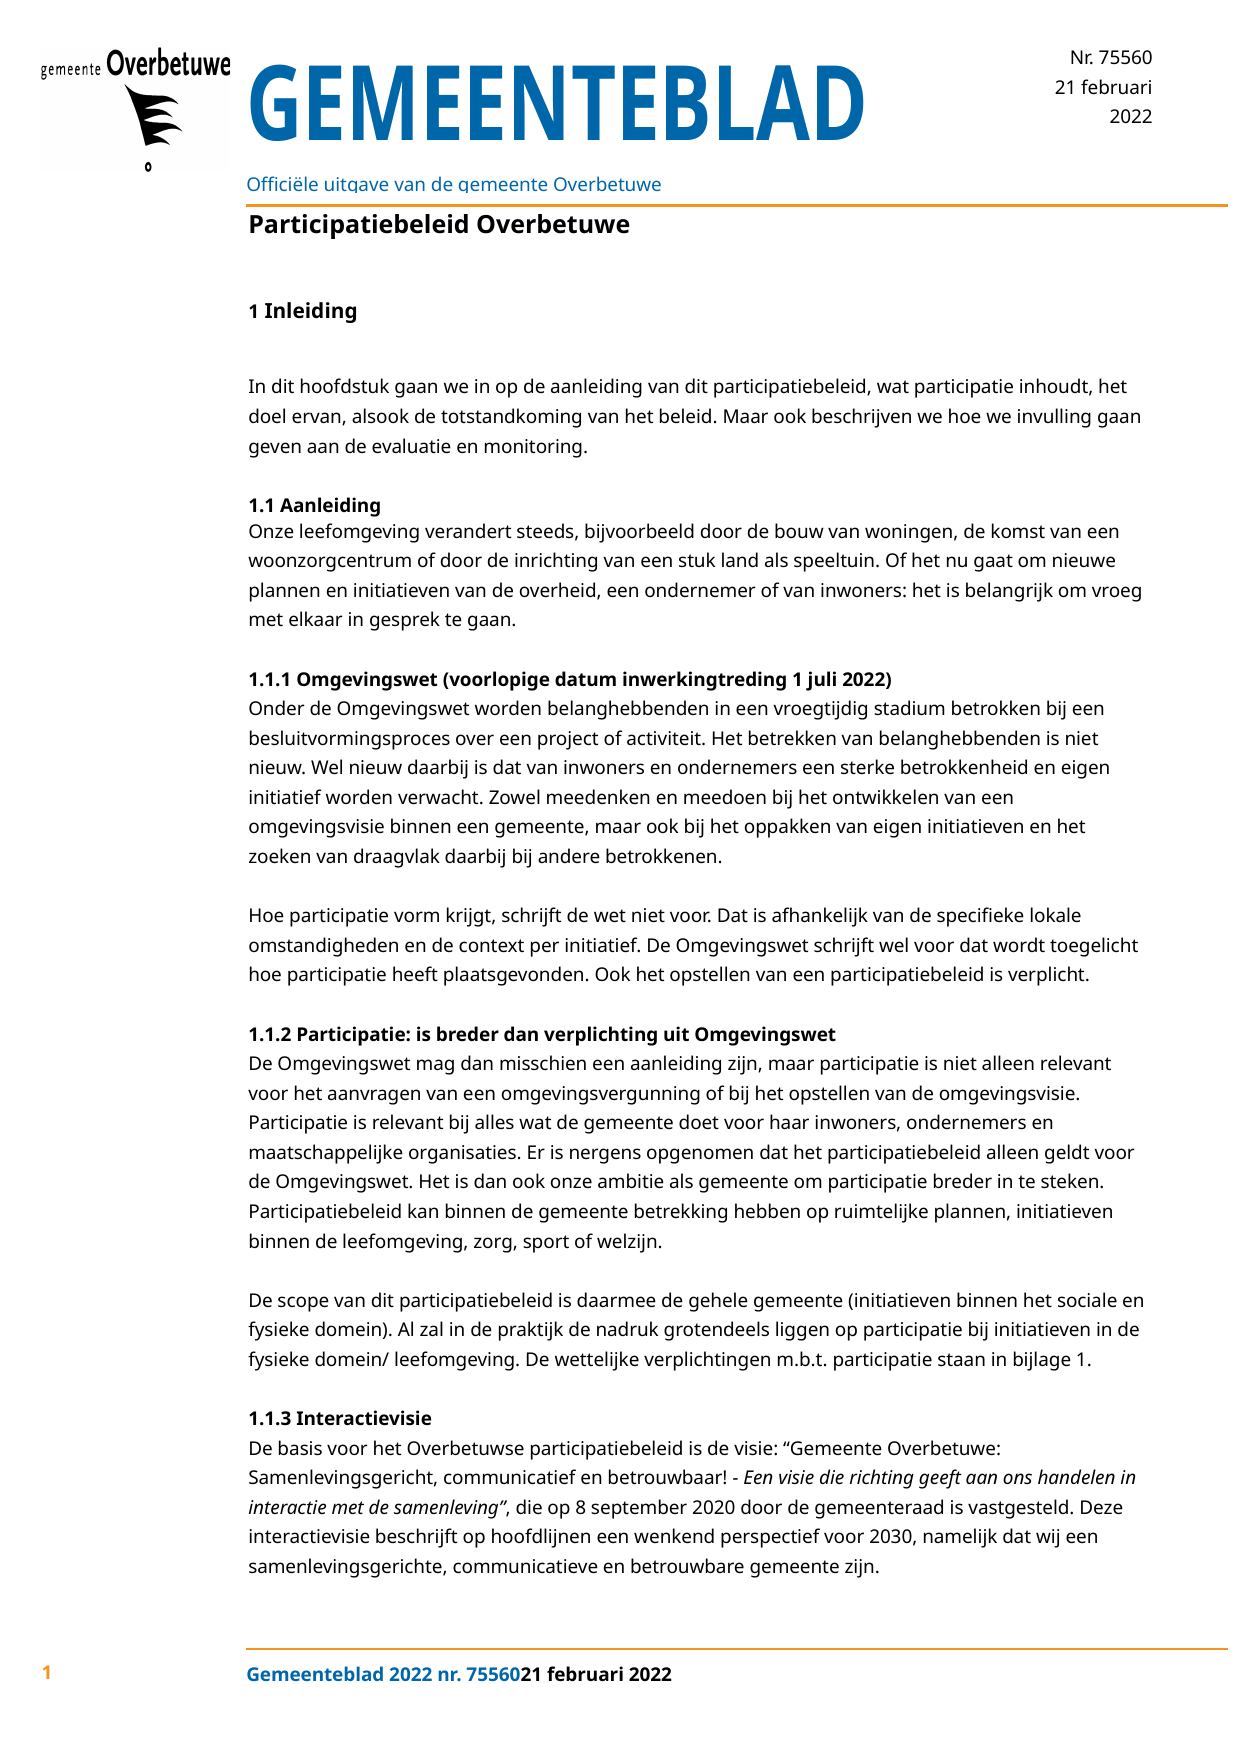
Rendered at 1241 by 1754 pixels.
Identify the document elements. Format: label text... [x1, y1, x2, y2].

text Onze leefomgeving verandert steeds, bijvoorbeeld door de bouw van woningen, de komst van een woonzorgcentrum of door de inrichting van een stuk land als speeltuin. Of het nu gaat om nieuwe plannen en initiatieven van de overheid, een ondernemer of van inwoners: het is belangrijk om vroeg met elkaar in gesprek te gaan. [248, 518, 1152, 632]
text In dit hoofdstuk gaan we in op de aanleiding van dit participatiebeleid, wat participatie inhoudt, het doel ervan, alsook de totstandkoming van het beleid. Maar ook beschrijven we hoe we invulling gaan geven aan de evaluatie en monitoring. [248, 374, 1152, 459]
text De Omgevingswet mag dan misschien een aanleiding zijn, maar participatie is niet alleen relevant voor het aanvragen van een omgevingsvergunning of bij het opstellen van de omgevingsvisie. Participatie is relevant bij alles wat de gemeente doet voor haar inwoners, ondernemers en maatschappelijke organisaties. Er is nergens opgenomen dat het participatiebeleid alleen geldt voor de Omgevingswet. Het is dan ook onze ambitie als gemeente om participatie breder in te steken. Participatiebeleid kan binnen de gemeente betrekking hebben op ruimtelijke plannen, initiatieven binnen de leefomgeving, zorg, sport of welzijn. [248, 1050, 1152, 1253]
picture [41, 47, 231, 172]
text Hoe participatie vorm krijgt, schrijft de wet niet voor. Dat is afhankelijk van de specifieke lokale omstandigheden en de context per initiatief. De Omgevingswet schrijft wel voor dat wordt toegelicht hoe participatie heeft plaatsgevonden. Ook het opstellen van een participatiebeleid is verplicht. [248, 902, 1152, 987]
text 1.1.1 Omgevingswet (voorlopige datum inwerkingtreding 1 juli 2022) [248, 666, 1152, 691]
text Onder de Omgevingswet worden belanghebbenden in een vroegtijdig stadium betrokken bij een besluitvormingsproces over een project of activiteit. Het betrekken van belanghebbenden is niet nieuw. Wel nieuw daarbij is dat van inwoners en ondernemers een sterke betrokkenheid en eigen initiatief worden verwacht. Zowel meedenken en meedoen bij het ontwikkelen van een omgevingsvisie binnen een gemeente, maar ook bij het oppakken van eigen initiatieven en het zoeken van draagvlak daarbij bij andere betrokkenen. [248, 695, 1152, 869]
text 1.1.3 Interactievisie [248, 1405, 1152, 1431]
text 1.1.2 Participatie: is breder dan verplichting uit Omgevingswet [248, 1021, 1152, 1046]
text De basis voor het Overbetuwse participatiebeleid is de visie: “Gemeente Overbetuwe: Samenlevingsgericht, communicatief en betrouwbaar! - Een visie die richting geeft aan ons handelen in interactie met de samenleving”, die op 8 september 2020 door de gemeenteraad is vastgesteld. Deze interactievisie beschrijft op hoofdlijnen een wenkend perspectief voor 2030, namelijk dat wij een samenlevingsgerichte, communicatieve en betrouwbare gemeente zijn. [248, 1435, 1152, 1579]
text 1 Inleiding [248, 296, 1152, 324]
text De scope van dit participatiebeleid is daarmee de gehele gemeente (initiatieven binnen het sociale en fysieke domein). Al zal in de praktijk de nadruk grotendeels liggen op participatie bij initiatieven in de fysieke domein/ leefomgeving. De wettelijke verplichtingen m.b.t. participatie staan in bijlage 1. [248, 1287, 1152, 1372]
text 1.1 Aanleiding [248, 492, 1152, 518]
text Participatiebeleid Overbetuwe [248, 207, 1152, 241]
